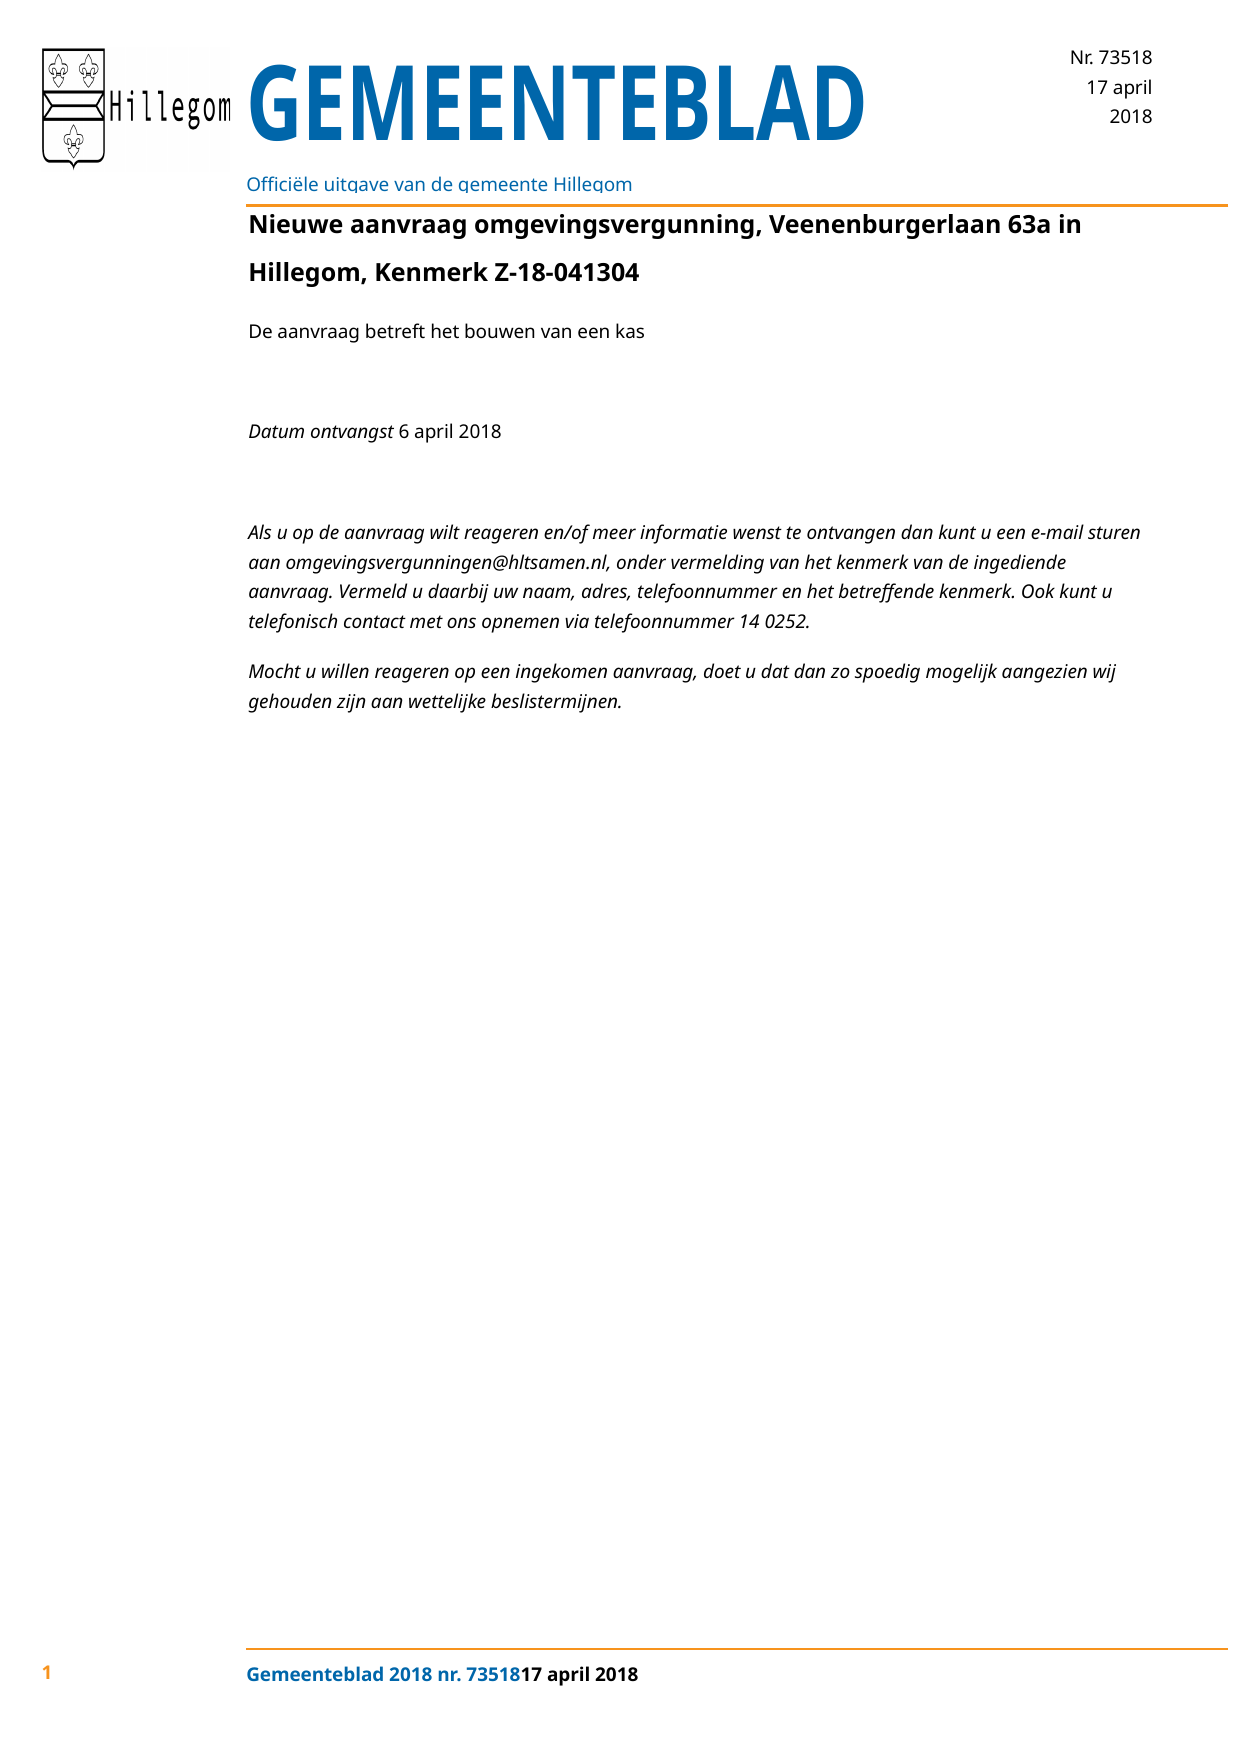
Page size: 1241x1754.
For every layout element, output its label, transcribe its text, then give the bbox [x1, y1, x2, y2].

text De aanvraag betreft het bouwen van een kas [248, 318, 1152, 344]
text Als u op de aanvraag wilt reageren en/of meer informatie wenst te ontvangen dan kunt u een e-mail sturen aan omgevingsvergunningen@hltsamen.nl, onder vermelding van het kenmerk van de ingediende aanvraag. Vermeld u daarbij uw naam, adres, telefoonnummer en het betreffende kenmerk. Ook kunt u telefonisch contact met ons opnemen via telefoonnummer 14 0252. [248, 519, 1152, 634]
text Nieuwe aanvraag omgevingsvergunning, Veenenburgerlaan 63a in Hillegom, Kenmerk Z-18-041304 [248, 207, 1152, 288]
text Datum ontvangst 6 april 2018 [248, 419, 1152, 444]
text Mocht u willen reageren op een ingekomen aanvraag, doet u dat dan zo spoedig mogelijk aangezien wij gehouden zijn aan wettelijke beslistermijnen. [248, 659, 1152, 714]
picture [41, 47, 231, 172]
